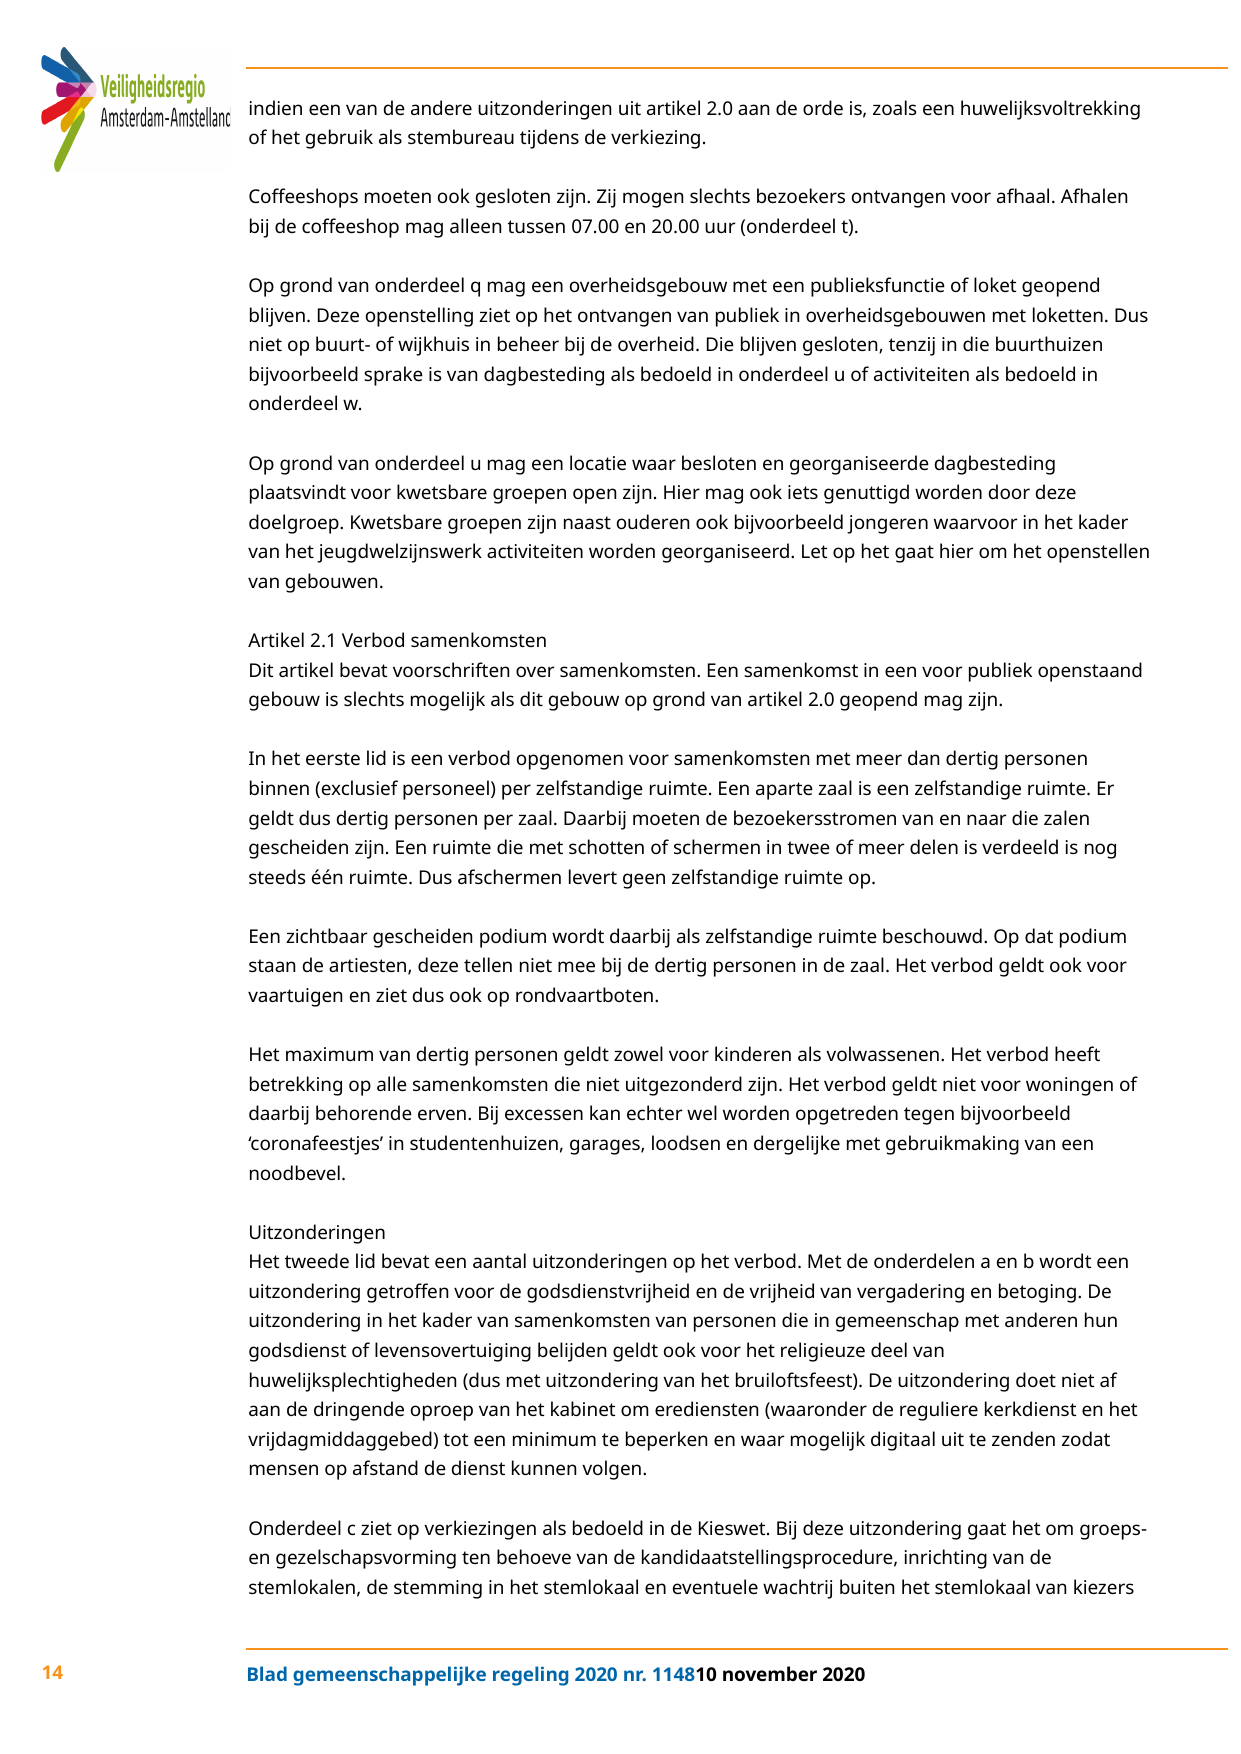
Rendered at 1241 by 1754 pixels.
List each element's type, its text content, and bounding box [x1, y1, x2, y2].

text Uitzonderingen [248, 1219, 1152, 1245]
text Een zichtbaar gescheiden podium wordt daarbij als zelfstandige ruimte beschouwd. Op dat podium staan de artiesten, deze tellen niet mee bij de dertig personen in de zaal. Het verbod geldt ook voor vaartuigen en ziet dus ook op rondvaartboten. [248, 923, 1152, 1008]
text Op grond van onderdeel q mag een overheidsgebouw met een publieksfunctie of loket geopend blijven. Deze openstelling ziet op het ontvangen van publiek in overheidsgebouwen met loketten. Dus niet op buurt- of wijkhuis in beheer bij de overheid. Die blijven gesloten, tenzij in die buurthuizen bijvoorbeeld sprake is van dagbesteding als bedoeld in onderdeel u of activiteiten als bedoeld in onderdeel w. [248, 272, 1152, 416]
text Dit artikel bevat voorschriften over samenkomsten. Een samenkomst in een voor publiek openstaand gebouw is slechts mogelijk als dit gebouw op grond van artikel 2.0 geopend mag zijn. [248, 657, 1152, 712]
text Onderdeel c ziet op verkiezingen als bedoeld in de Kieswet. Bij deze uitzondering gaat het om groeps- en gezelschapsvorming ten behoeve van de kandidaatstellingsprocedure, inrichting van de stemlokalen, de stemming in het stemlokaal en eventuele wachtrij buiten het stemlokaal van kiezers [248, 1515, 1152, 1600]
text In het eerste lid is een verbod opgenomen voor samenkomsten met meer dan dertig personen binnen (exclusief personeel) per zelfstandige ruimte. Een aparte zaal is een zelfstandige ruimte. Er geldt dus dertig personen per zaal. Daarbij moeten de bezoekersstromen van en naar die zalen gescheiden zijn. Een ruimte die met schotten of schermen in twee of meer delen is verdeeld is nog steeds één ruimte. Dus afschermen levert geen zelfstandige ruimte op. [248, 746, 1152, 890]
text Op grond van onderdeel u mag een locatie waar besloten en georganiseerde dagbesteding plaatsvindt voor kwetsbare groepen open zijn. Hier mag ook iets genuttigd worden door deze doelgroep. Kwetsbare groepen zijn naast ouderen ook bijvoorbeeld jongeren waarvoor in het kader van het jeugdwelzijnswerk activiteiten worden georganiseerd. Let op het gaat hier om het openstellen van gebouwen. [248, 450, 1152, 594]
text Artikel 2.1 Verbod samenkomsten [248, 627, 1152, 653]
text Het maximum van dertig personen geldt zowel voor kinderen als volwassenen. Het verbod heeft betrekking op alle samenkomsten die niet uitgezonderd zijn. Het verbod geldt niet voor woningen of daarbij behorende erven. Bij excessen kan echter wel worden opgetreden tegen bijvoorbeeld ‘coronafeestjes’ in studentenhuizen, garages, loodsen en dergelijke met gebruikmaking van een noodbevel. [248, 1041, 1152, 1186]
text Coffeeshops moeten ook gesloten zijn. Zij mogen slechts bezoekers ontvangen voor afhaal. Afhalen bij de coffeeshop mag alleen tussen 07.00 en 20.00 uur (onderdeel t). [248, 183, 1152, 239]
text indien een van de andere uitzonderingen uit artikel 2.0 aan de orde is, zoals een huwelijksvoltrekking of het gebruik als stembureau tijdens de verkiezing. [248, 95, 1152, 150]
text Het tweede lid bevat een aantal uitzonderingen op het verbod. Met de onderdelen a en b wordt een uitzondering getroffen voor de godsdienstvrijheid en de vrijheid van vergadering en betoging. De uitzondering in het kader van samenkomsten van personen die in gemeenschap met anderen hun godsdienst of levensovertuiging belijden geldt ook voor het religieuze deel van huwelijksplechtigheden (dus met uitzondering van het bruiloftsfeest). De uitzondering doet niet af aan de dringende oproep van het kabinet om erediensten (waaronder de reguliere kerkdienst en het vrijdagmiddaggebed) tot een minimum te beperken en waar mogelijk digitaal uit te zenden zodat mensen op afstand de dienst kunnen volgen. [248, 1248, 1152, 1481]
picture [41, 47, 231, 172]
